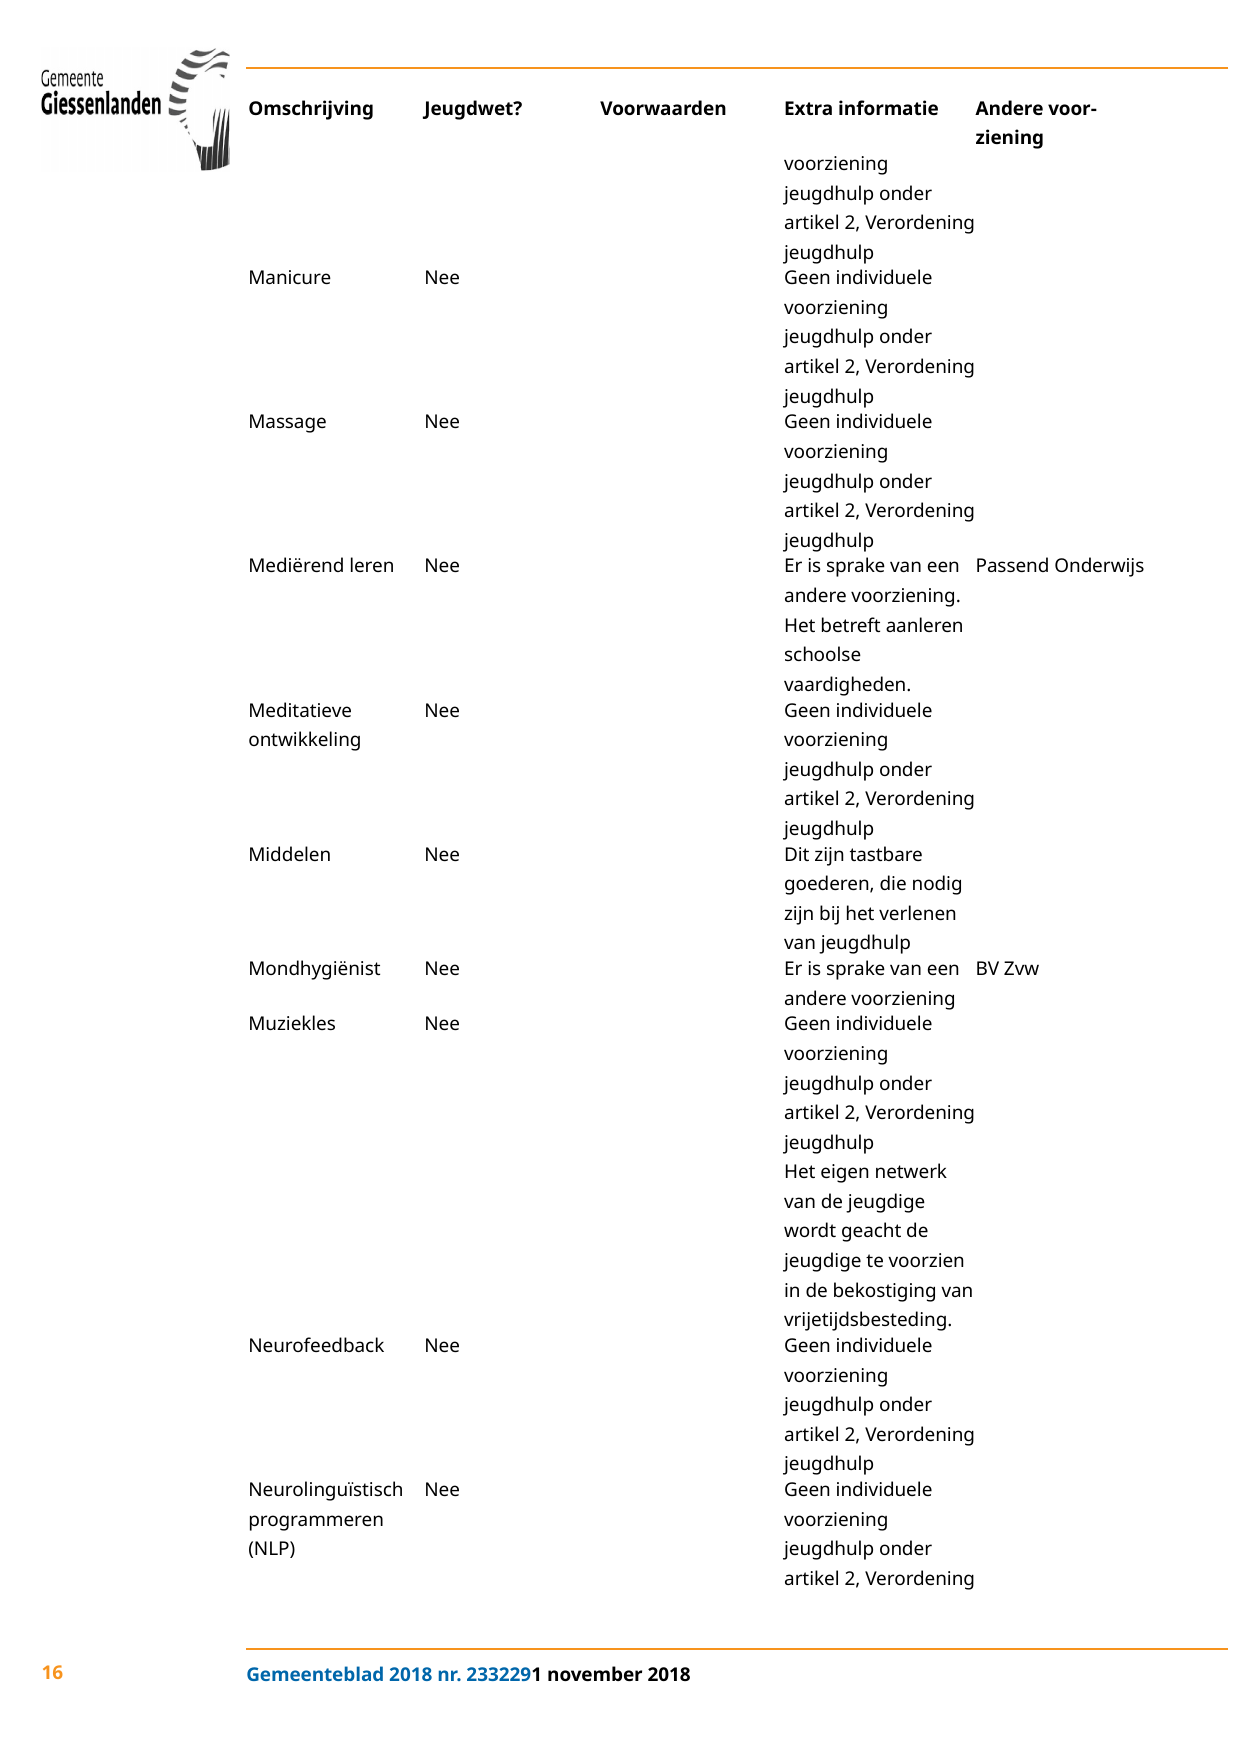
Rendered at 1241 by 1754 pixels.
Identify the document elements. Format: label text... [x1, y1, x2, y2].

table_cell [975, 841, 1152, 955]
table_cell [975, 265, 1152, 409]
table_cell Geen individuele voorziening jeugdhulp onder artikel 2, Verordening jeugdhulp Het eigen netwerk van de jeugdige wordt geacht de jeugdige te voorzien in de bekostiging van vrijetijdsbesteding. [784, 1011, 975, 1332]
table_cell Massage [248, 409, 424, 553]
table_header Extra informatie [784, 95, 975, 150]
table_cell Muziekles [248, 1011, 424, 1332]
table_cell Meditatieve ontwikkeling [248, 697, 424, 841]
table_cell [424, 150, 600, 264]
table_cell Neurofeedback [248, 1332, 424, 1476]
table_cell [975, 1332, 1152, 1476]
table_cell [600, 697, 784, 841]
table_cell [600, 955, 784, 1011]
table_cell Manicure [248, 265, 424, 409]
table_cell [975, 1011, 1152, 1332]
table_cell [600, 553, 784, 697]
table_cell [975, 1476, 1152, 1591]
table_cell Mondhygiënist [248, 955, 424, 1011]
table_cell Er is sprake van een andere voorziening. Het betreft aanleren schoolse vaardigheden. [784, 553, 975, 697]
table_cell [975, 697, 1152, 841]
table_cell [600, 841, 784, 955]
table_cell Mediërend leren [248, 553, 424, 697]
table_cell Nee [424, 1476, 600, 1591]
table_header Jeugdwet? [424, 95, 600, 150]
table_cell [600, 150, 784, 264]
table_cell [975, 150, 1152, 264]
table_cell Neurolinguïstisch programmeren (NLP) [248, 1476, 424, 1591]
table_cell Geen individuele voorziening jeugdhulp onder artikel 2, Verordening [784, 1476, 975, 1591]
table_cell Nee [424, 1011, 600, 1332]
table_cell Geen individuele voorziening jeugdhulp onder artikel 2, Verordening jeugdhulp [784, 409, 975, 553]
table_cell [600, 1011, 784, 1332]
table_cell Dit zijn tastbare goederen, die nodig zijn bij het verlenen van jeugdhulp [784, 841, 975, 955]
table_cell [600, 409, 784, 553]
table_cell [248, 150, 424, 264]
table_cell BV Zvw [975, 955, 1152, 1011]
table_cell Middelen [248, 841, 424, 955]
table_cell Geen individuele voorziening jeugdhulp onder artikel 2, Verordening jeugdhulp [784, 265, 975, 409]
table_cell Nee [424, 265, 600, 409]
table_cell Geen individuele voorziening jeugdhulp onder artikel 2, Verordening jeugdhulp [784, 697, 975, 841]
table_cell Geen individuele voorziening jeugdhulp onder artikel 2, Verordening jeugdhulp [784, 1332, 975, 1476]
table_cell Nee [424, 955, 600, 1011]
table_cell [600, 1332, 784, 1476]
table_cell Nee [424, 409, 600, 553]
table_cell Nee [424, 553, 600, 697]
table_cell Passend Onderwijs [975, 553, 1152, 697]
table_cell voorziening jeugdhulp onder artikel 2, Verordening jeugdhulp [784, 150, 975, 264]
table_cell Nee [424, 841, 600, 955]
table_header Andere voor-ziening [975, 95, 1152, 150]
table_cell Nee [424, 1332, 600, 1476]
table_cell [600, 1476, 784, 1591]
table_cell [975, 409, 1152, 553]
table_cell Er is sprake van een andere voorziening [784, 955, 975, 1011]
table_cell Nee [424, 697, 600, 841]
table_cell [600, 265, 784, 409]
table_header Omschrijving [248, 95, 424, 150]
picture [41, 47, 231, 172]
table_header Voorwaarden [600, 95, 784, 150]
